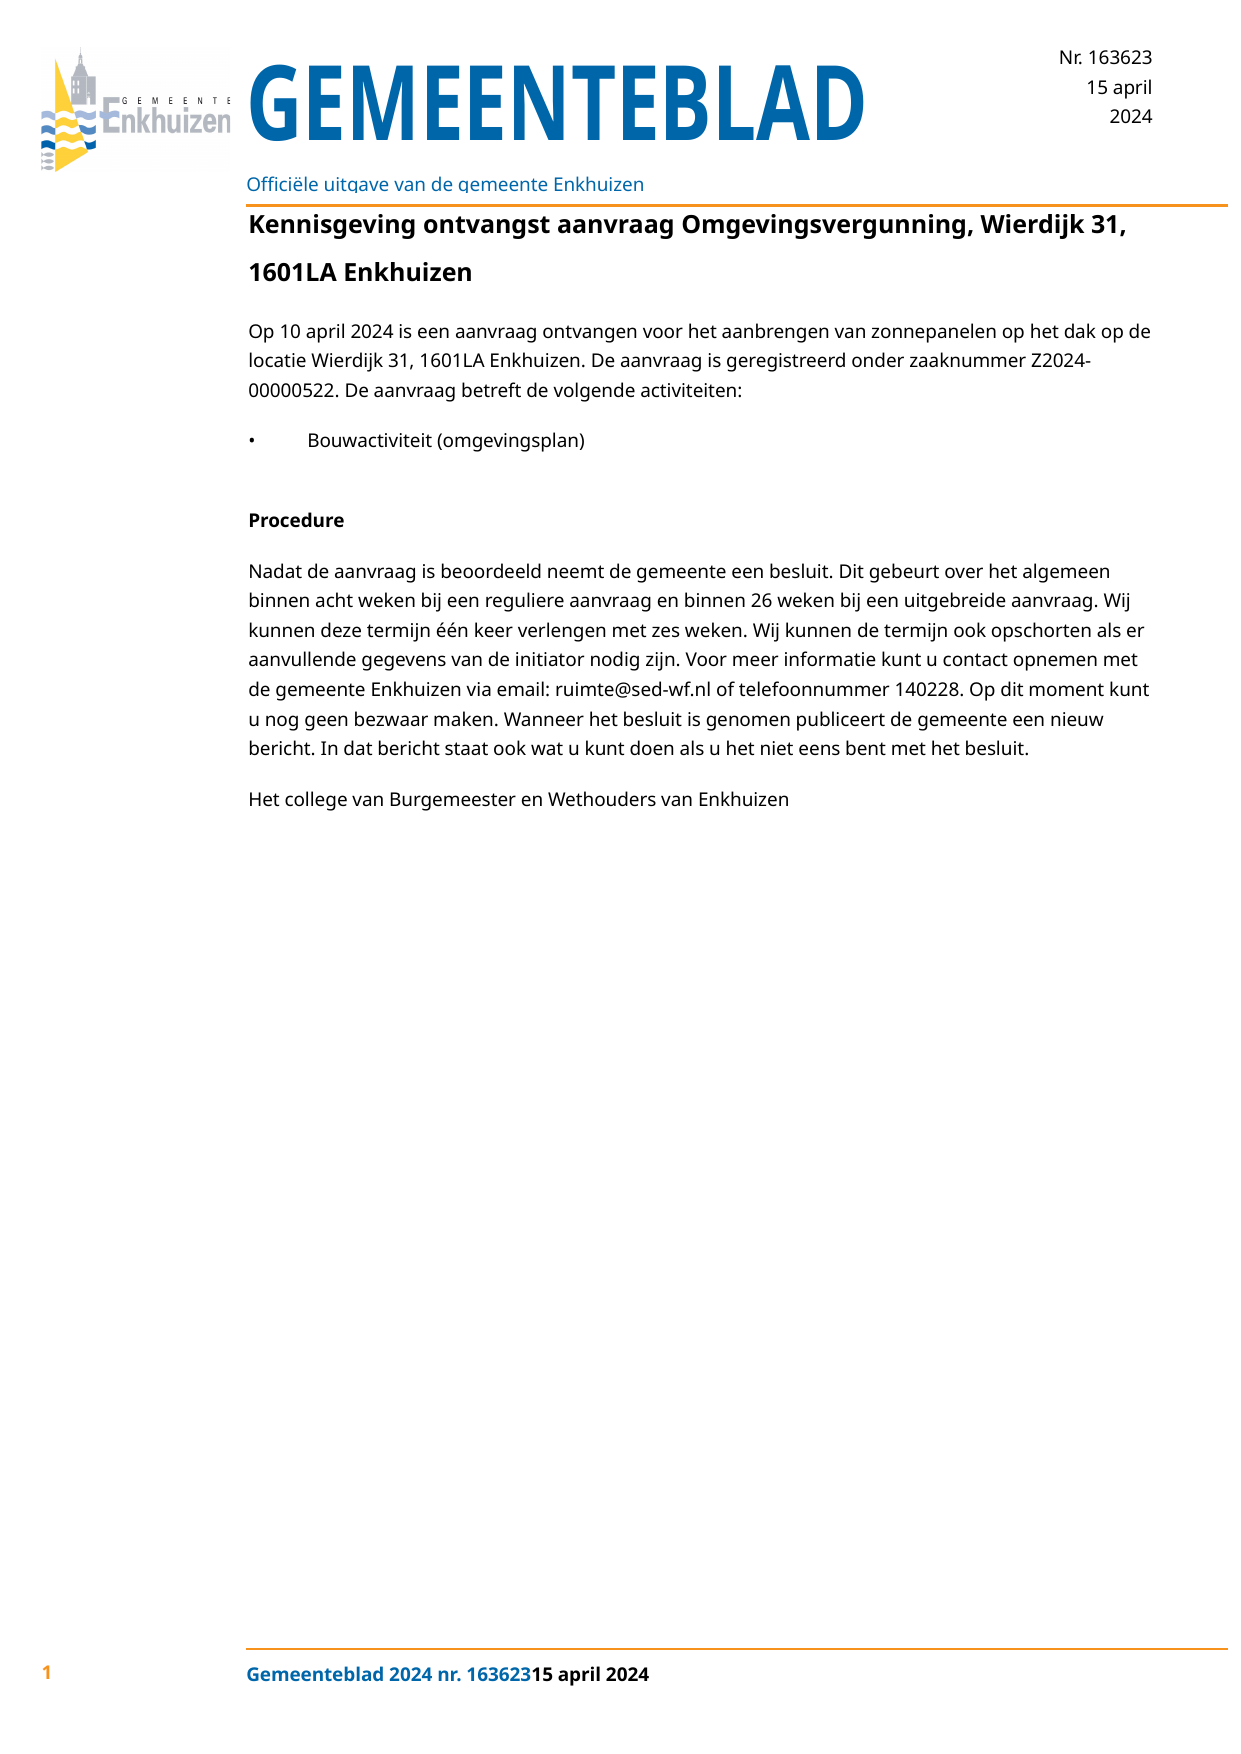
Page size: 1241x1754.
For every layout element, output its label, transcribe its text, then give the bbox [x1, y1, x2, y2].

text Op 10 april 2024 is een aanvraag ontvangen voor het aanbrengen van zonnepanelen op het dak op de locatie Wierdijk 31, 1601LA Enkhuizen. De aanvraag is geregistreerd onder zaaknummer Z2024-00000522. De aanvraag betreft de volgende activiteiten: [248, 318, 1152, 403]
text Nadat de aanvraag is beoordeeld neemt de gemeente een besluit. Dit gebeurt over het algemeen binnen acht weken bij een reguliere aanvraag en binnen 26 weken bij een uitgebreide aanvraag. Wij kunnen deze termijn één keer verlengen met zes weken. Wij kunnen de termijn ook opschorten als er aanvullende gegevens van de initiator nodig zijn. Voor meer informatie kunt u contact opnemen met de gemeente Enkhuizen via email: ruimte@sed-wf.nl of telefoonnummer 140228. Op dit moment kunt u nog geen bezwaar maken. Wanneer het besluit is genomen publiceert de gemeente een nieuw bericht. In dat bericht staat ook wat u kunt doen als u het niet eens bent met het besluit. [248, 558, 1152, 761]
list Bouwactiviteit (omgevingsplan) [248, 427, 1152, 453]
text Procedure [248, 507, 1152, 533]
text Het college van Burgemeester en Wethouders van Enkhuizen [248, 786, 1152, 812]
picture [41, 47, 231, 172]
text Kennisgeving ontvangst aanvraag Omgevingsvergunning, Wierdijk 31, 1601LA Enkhuizen [248, 207, 1152, 288]
